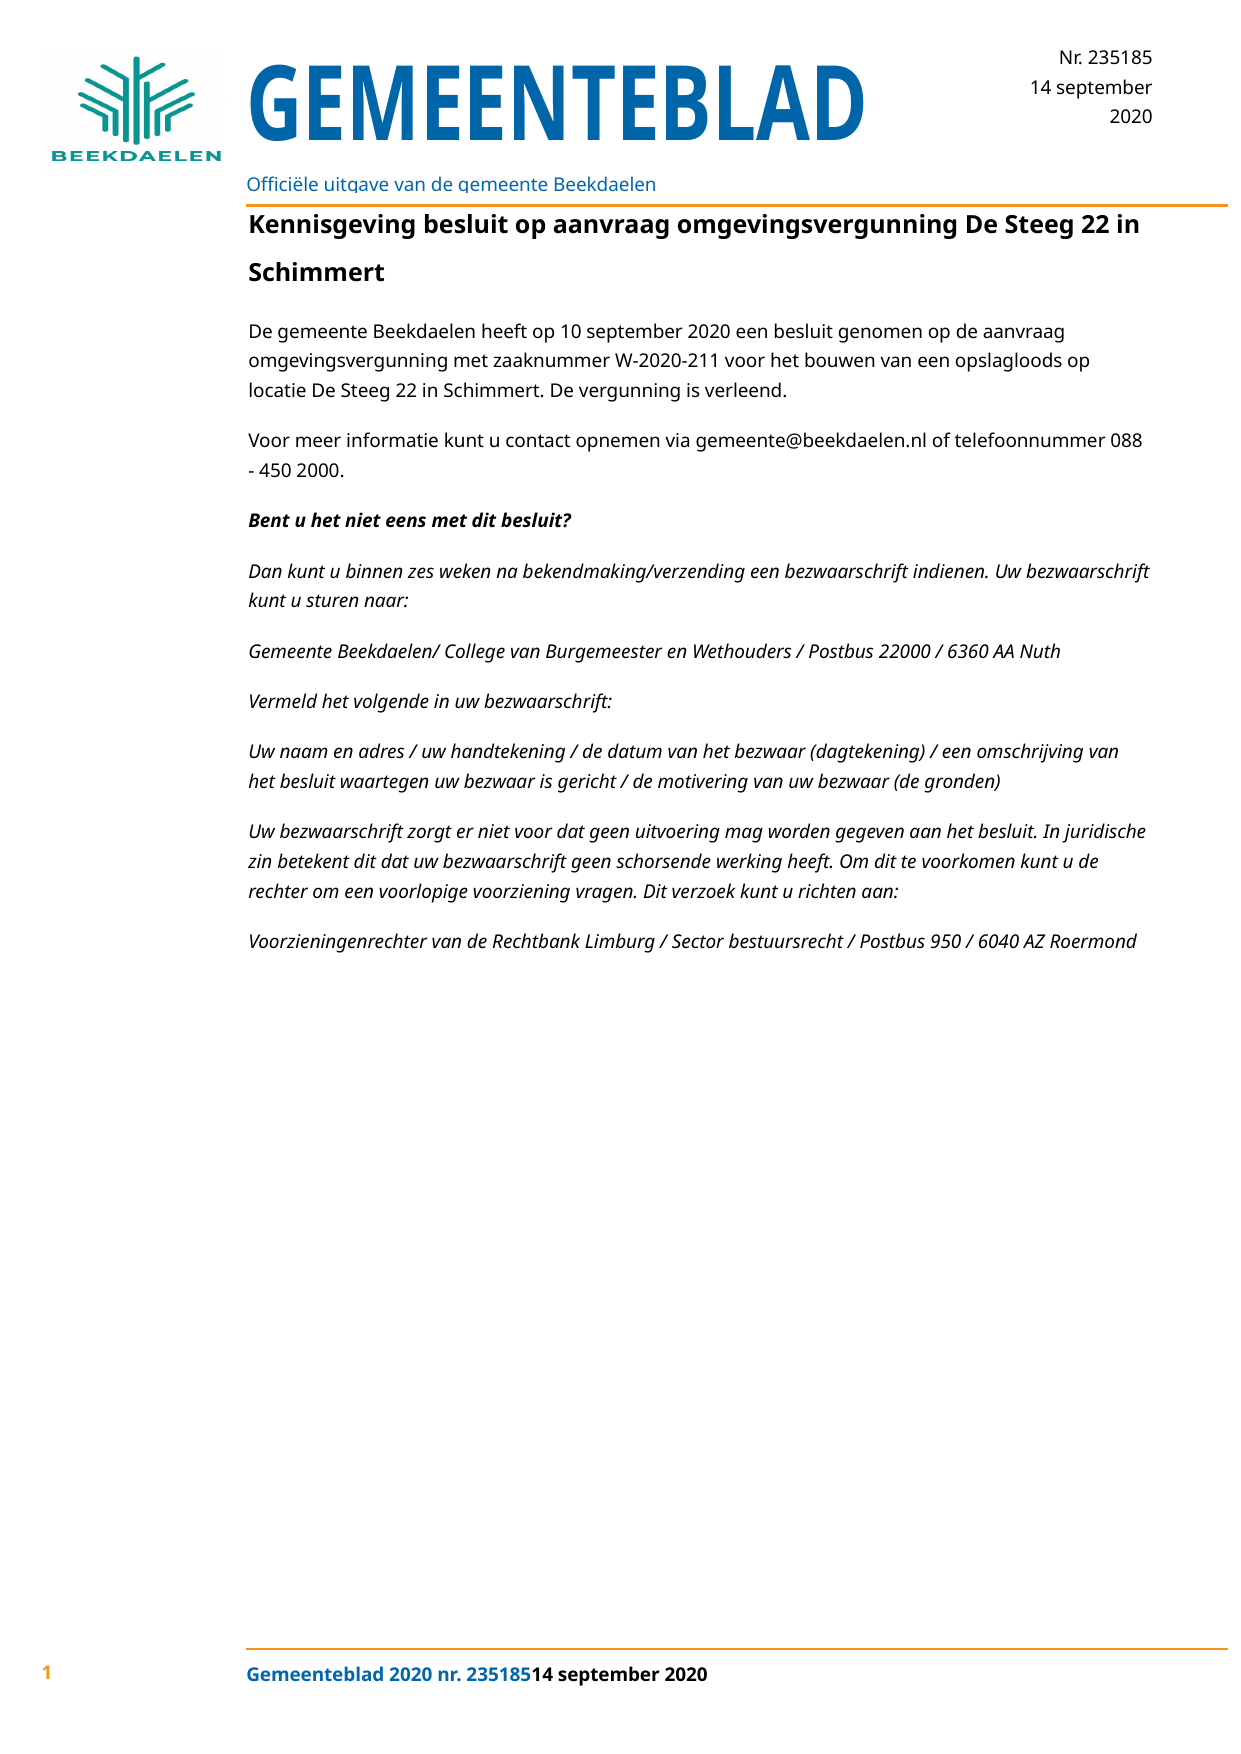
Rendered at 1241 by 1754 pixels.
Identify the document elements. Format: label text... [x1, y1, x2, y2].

text Uw bezwaarschrift zorgt er niet voor dat geen uitvoering mag worden gegeven aan het besluit. In juridische zin betekent dit dat uw bezwaarschrift geen schorsende werking heeft. Om dit te voorkomen kunt u de rechter om een voorlopige voorziening vragen. Dit verzoek kunt u richten aan: [248, 819, 1152, 904]
text Gemeente Beekdaelen/ College van Burgemeester en Wethouders / Postbus 22000 / 6360 AA Nuth [248, 638, 1152, 664]
text Uw naam en adres / uw handtekening / de datum van het bezwaar (dagtekening) / een omschrijving van het besluit waartegen uw bezwaar is gericht / de motivering van uw bezwaar (de gronden) [248, 739, 1152, 794]
text Vermeld het volgende in uw bezwaarschrift: [248, 688, 1152, 714]
picture [41, 47, 231, 172]
text Dan kunt u binnen zes weken na bekendmaking/verzending een bezwaarschrift indienen. Uw bezwaarschrift kunt u sturen naar: [248, 558, 1152, 613]
text De gemeente Beekdaelen heeft op 10 september 2020 een besluit genomen op de aanvraag omgevingsvergunning met zaaknummer W-2020-211 voor het bouwen van een opslagloods op locatie De Steeg 22 in Schimmert. De vergunning is verleend. [248, 318, 1152, 403]
text Bent u het niet eens met dit besluit? [248, 507, 1152, 533]
text Voorzieningenrechter van de Rechtbank Limburg / Sector bestuursrecht / Postbus 950 / 6040 AZ Roermond [248, 928, 1152, 954]
text Voor meer informatie kunt u contact opnemen via gemeente@beekdaelen.nl of telefoonnummer 088 - 450 2000. [248, 427, 1152, 483]
text Kennisgeving besluit op aanvraag omgevingsvergunning De Steeg 22 in Schimmert [248, 207, 1152, 288]
